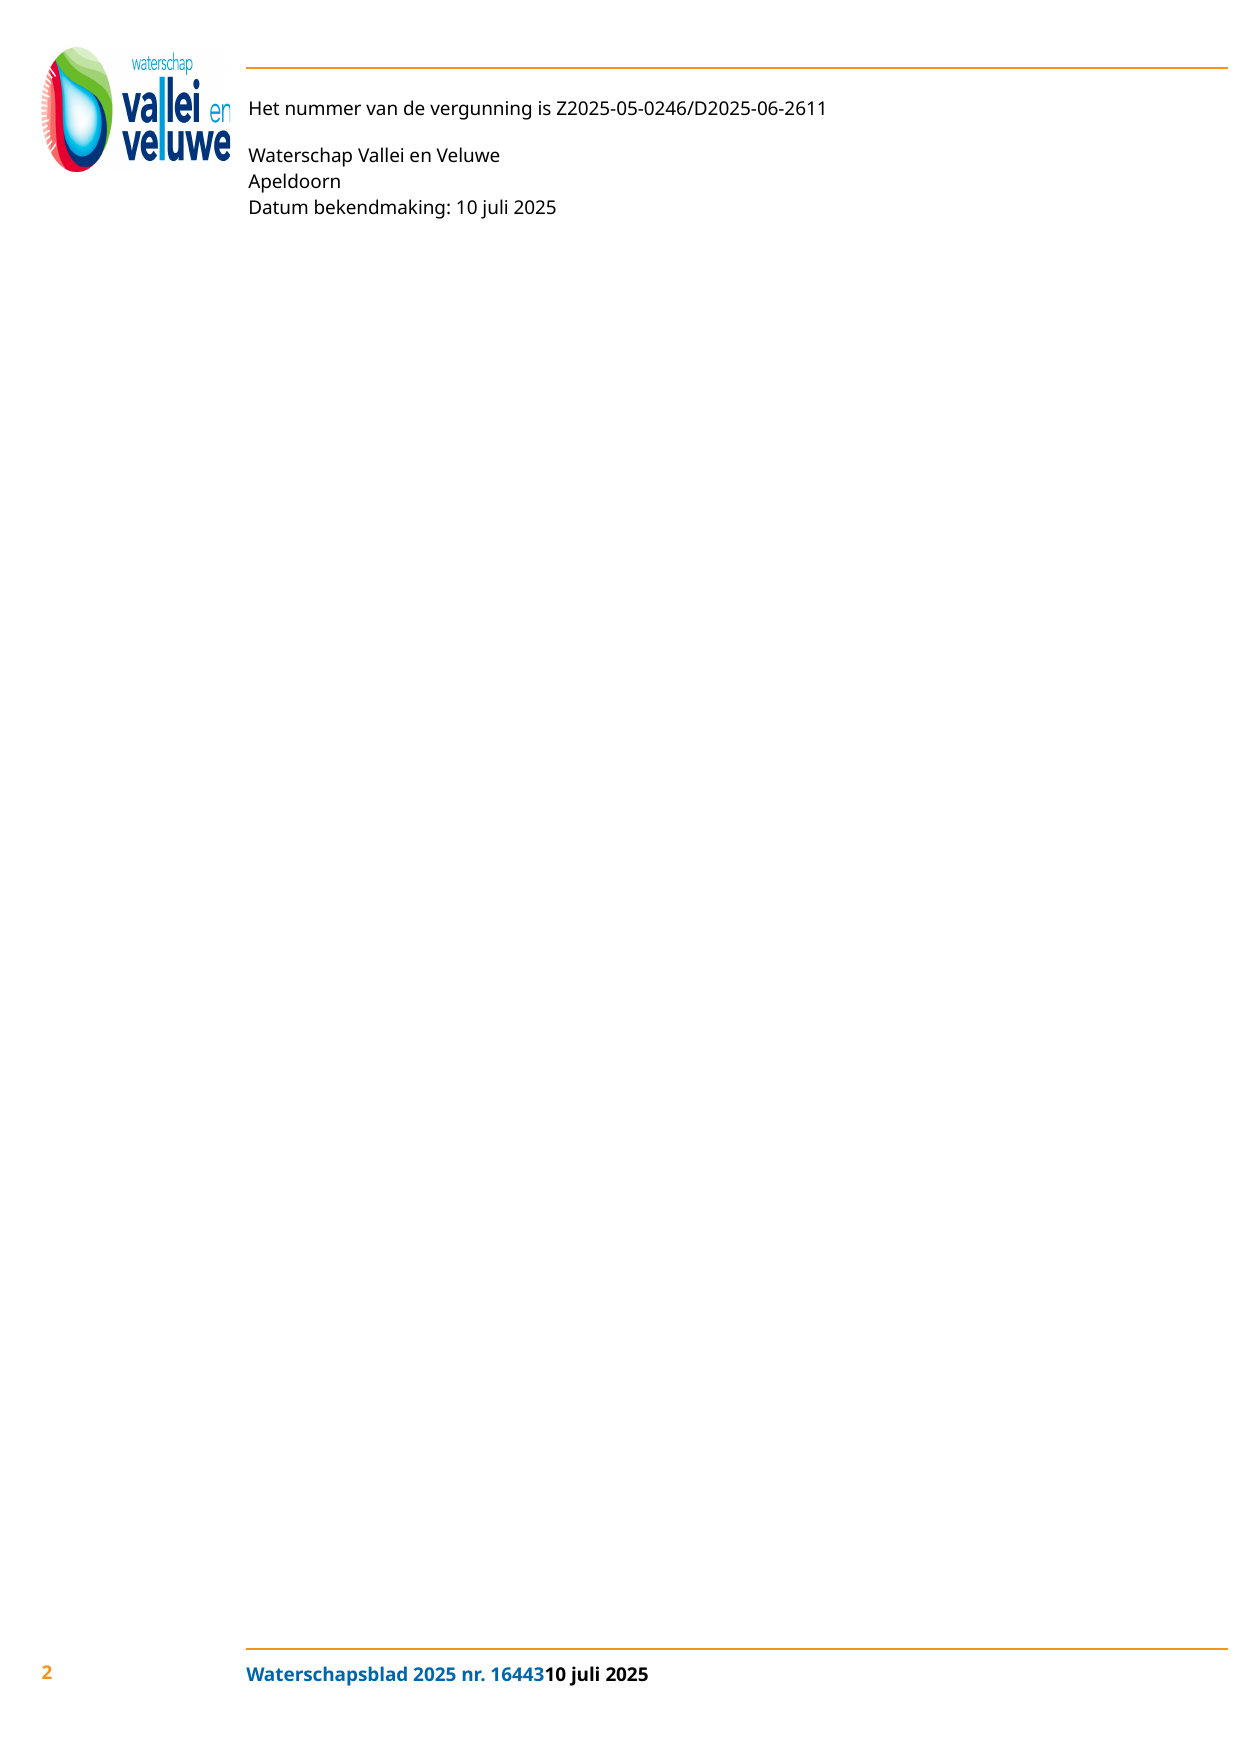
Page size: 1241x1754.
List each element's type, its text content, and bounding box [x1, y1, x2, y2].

text Waterschap Vallei en Veluwe [248, 143, 1152, 168]
text Het nummer van de vergunning is Z2025-05-0246/D2025-06-2611 [248, 95, 1152, 121]
text Apeldoorn [248, 168, 1152, 194]
text Datum bekendmaking: 10 juli 2025 [248, 194, 1152, 220]
picture [41, 47, 231, 172]
